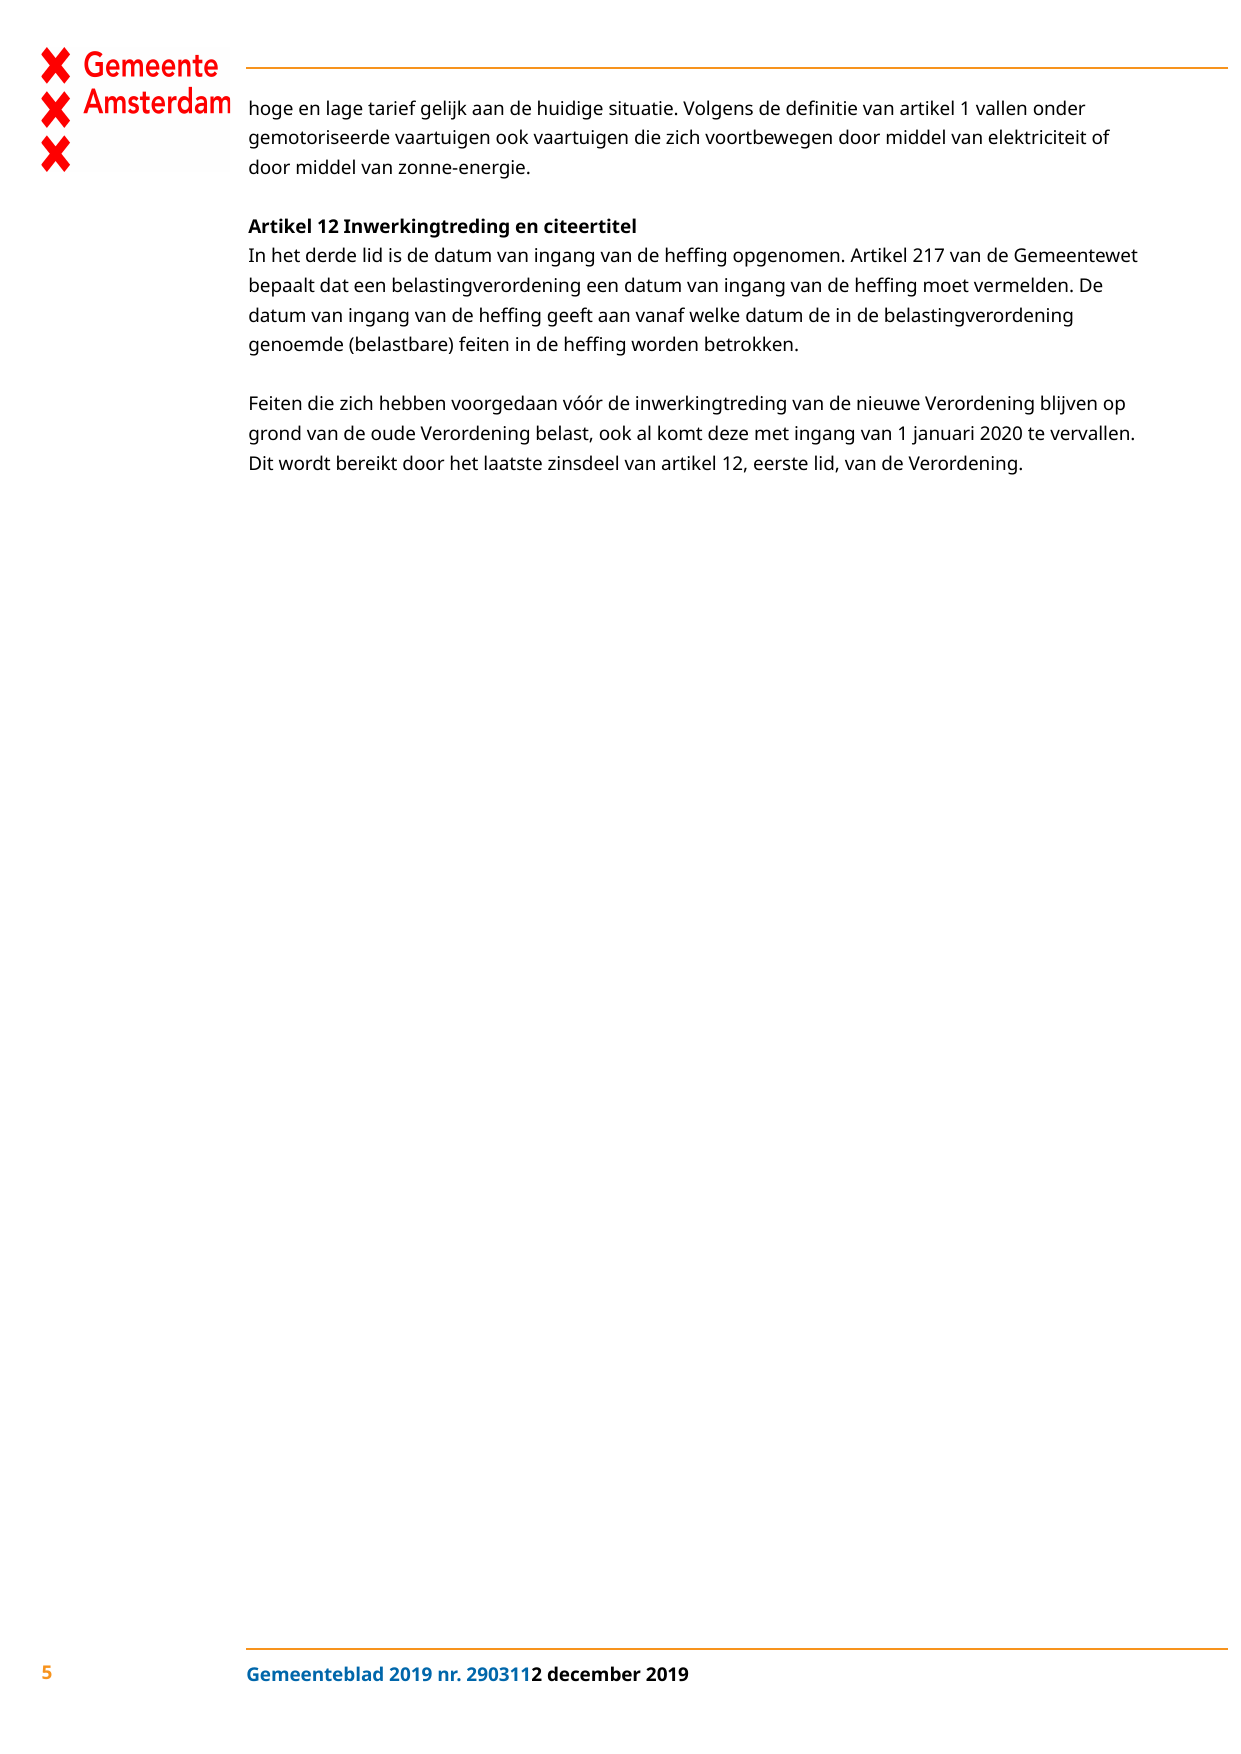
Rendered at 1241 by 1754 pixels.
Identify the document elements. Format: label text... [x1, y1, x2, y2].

text hoge en lage tarief gelijk aan de huidige situatie. Volgens de definitie van artikel 1 vallen onder gemotoriseerde vaartuigen ook vaartuigen die zich voortbewegen door middel van elektriciteit of door middel van zonne-energie. [248, 95, 1152, 180]
text In het derde lid is de datum van ingang van de heffing opgenomen. Artikel 217 van de Gemeentewet bepaalt dat een belastingverordening een datum van ingang van de heffing moet vermelden. De datum van ingang van de heffing geeft aan vanaf welke datum de in de belastingverordening genoemde (belastbare) feiten in de heffing worden betrokken. [248, 243, 1152, 357]
text Feiten die zich hebben voorgedaan vóór de inwerkingtreding van de nieuwe Verordening blijven op grond van de oude Verordening belast, ook al komt deze met ingang van 1 januari 2020 te vervallen. Dit wordt bereikt door het laatste zinsdeel van artikel 12, eerste lid, van de Verordening. [248, 391, 1152, 476]
picture [41, 47, 231, 172]
text Artikel 12 Inwerkingtreding en citeertitel [248, 213, 1152, 239]
